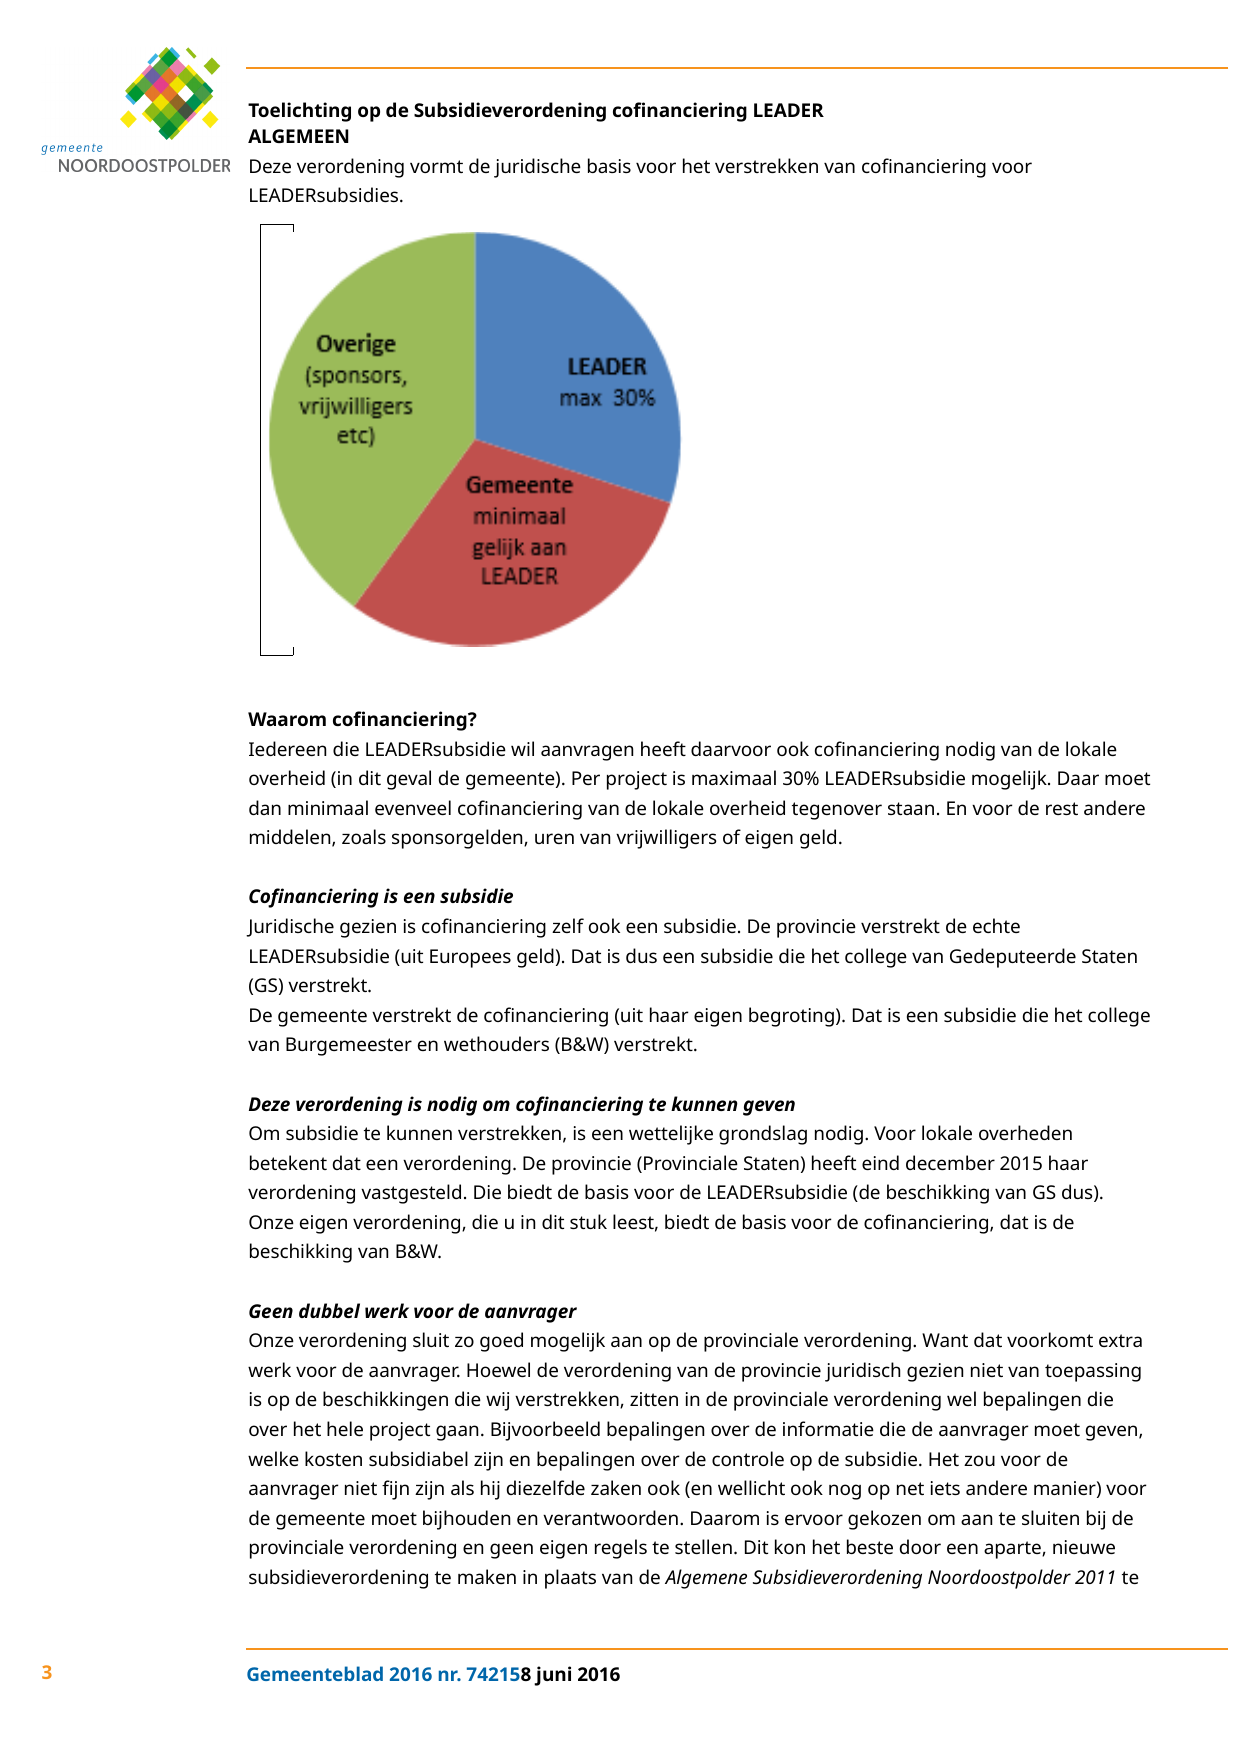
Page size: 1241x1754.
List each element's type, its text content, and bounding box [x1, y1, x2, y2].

text De gemeente verstrekt de cofinanciering (uit haar eigen begroting). Dat is een subsidie die het college van Burgemeester en wethouders (B&W) verstrekt. [248, 1002, 1152, 1057]
text Geen dubbel werk voor de aanvrager [248, 1298, 1152, 1324]
text Waarom cofinanciering? [248, 706, 1152, 732]
text ALGEMEEN [248, 123, 1152, 149]
picture [41, 47, 231, 172]
text Toelichting op de Subsidieverordening cofinanciering LEADER [248, 95, 1152, 123]
text Deze verordening is nodig om cofinanciering te kunnen geven [248, 1091, 1152, 1117]
text Cofinanciering is een subsidie [248, 884, 1152, 909]
text Iedereen die LEADERsubsidie wil aanvragen heeft daarvoor ook cofinanciering nodig van de lokale overheid (in dit geval de gemeente). Per project is maximaal 30% LEADERsubsidie mogelijk. Daar moet dan minimaal evenveel cofinanciering van de lokale overheid tegenover staan. En voor de rest andere middelen, zoals sponsorgelden, uren van vrijwilligers of eigen geld. [248, 736, 1152, 850]
text Deze verordening vormt de juridische basis voor het verstrekken van cofinanciering voor LEADERsubsidies. [248, 153, 1152, 208]
text Onze verordening sluit zo goed mogelijk aan op de provinciale verordening. Want dat voorkomt extra werk voor de aanvrager. Hoewel de verordening van de provincie juridisch gezien niet van toepassing is op de beschikkingen die wij verstrekken, zitten in de provinciale verordening wel bepalingen die over het hele project gaan. Bijvoorbeeld bepalingen over de informatie die de aanvrager moet geven, welke kosten subsidiabel zijn en bepalingen over de controle op de subsidie. Het zou voor de aanvrager niet fijn zijn als hij diezelfde zaken ook (en wellicht ook nog op net iets andere manier) voor de gemeente moet bijhouden en verantwoorden. Daarom is ervoor gekozen om aan te sluiten bij de provinciale verordening en geen eigen regels te stellen. Dit kon het beste door een aparte, nieuwe subsidieverordening te maken in plaats van de Algemene Subsidieverordening Noordoostpolder 2011 te [248, 1327, 1152, 1590]
text Juridische gezien is cofinanciering zelf ook een subsidie. De provincie verstrekt de echte LEADERsubsidie (uit Europees geld). Dat is dus een subsidie die het college van Gedeputeerde Staten (GS) verstrekt. [248, 913, 1152, 998]
picture [268, 232, 683, 647]
text Om subsidie te kunnen verstrekken, is een wettelijke grondslag nodig. Voor lokale overheden betekent dat een verordening. De provincie (Provinciale Staten) heeft eind december 2015 haar verordening vastgesteld. Die biedt de basis voor de LEADERsubsidie (de beschikking van GS dus). Onze eigen verordening, die u in dit stuk leest, biedt de basis voor de cofinanciering, dat is de beschikking van B&W. [248, 1120, 1152, 1264]
